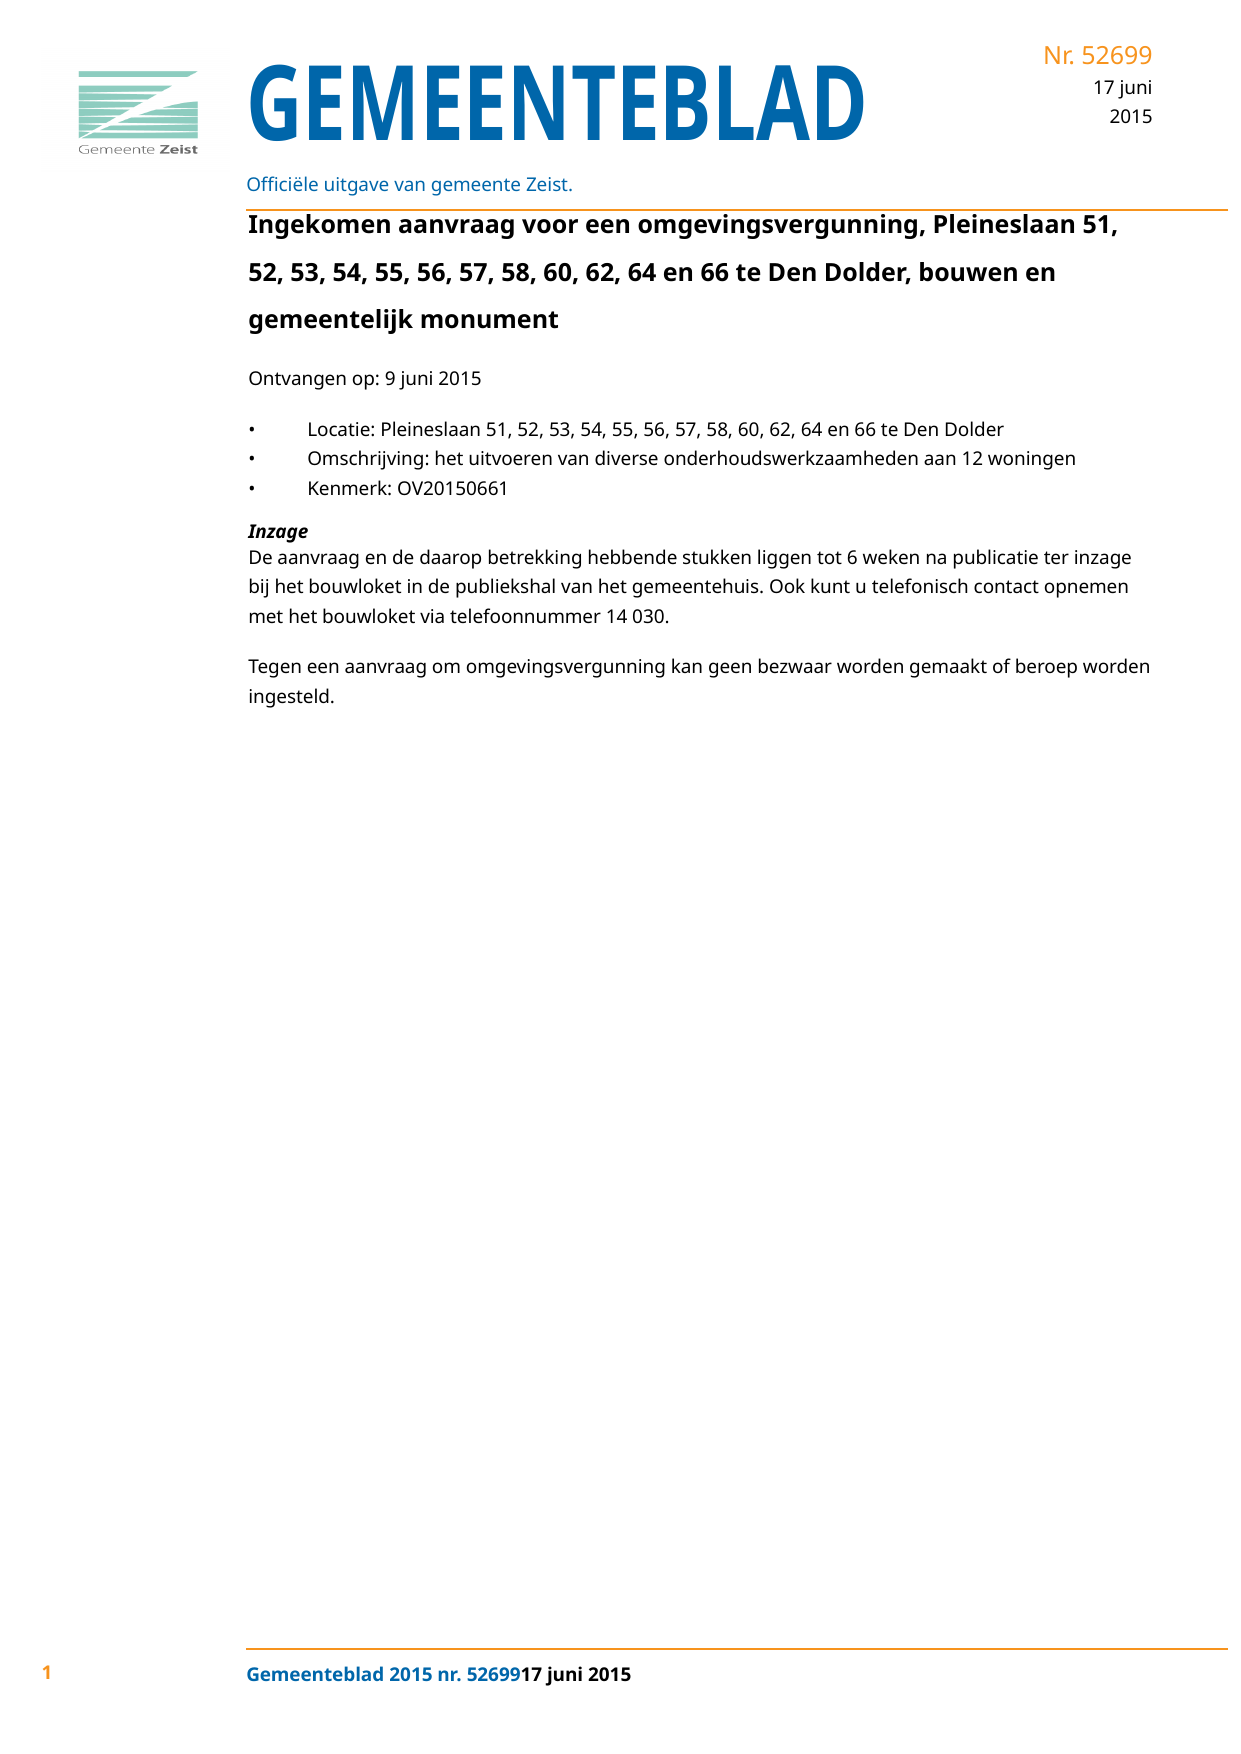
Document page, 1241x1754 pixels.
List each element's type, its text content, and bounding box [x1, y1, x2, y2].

list Kenmerk: OV20150661 [248, 475, 1152, 501]
list Locatie: Pleineslaan 51, 52, 53, 54, 55, 56, 57, 58, 60, 62, 64 en 66 te Den Dolder [248, 416, 1152, 442]
text Tegen een aanvraag om omgevingsvergunning kan geen bezwaar worden gemaakt of beroep worden ingesteld. [248, 653, 1152, 709]
picture [41, 47, 231, 172]
text De aanvraag en de daarop betrekking hebbende stukken liggen tot 6 weken na publicatie ter inzage bij het bouwloket in de publiekshal van het gemeentehuis. Ook kunt u telefonisch contact opnemen met het bouwloket via telefoonnummer 14 030. [248, 544, 1152, 629]
text Inzage [248, 518, 1152, 544]
text Ingekomen aanvraag voor een omgevingsvergunning, Pleineslaan 51, 52, 53, 54, 55, 56, 57, 58, 60, 62, 64 en 66 te Den Dolder, bouwen en gemeentelijk monument [248, 211, 1152, 336]
list Omschrijving: het uitvoeren van diverse onderhoudswerkzaamheden aan 12 woningen [248, 446, 1152, 471]
text Ontvangen op: 9 juni 2015 [248, 366, 1152, 391]
